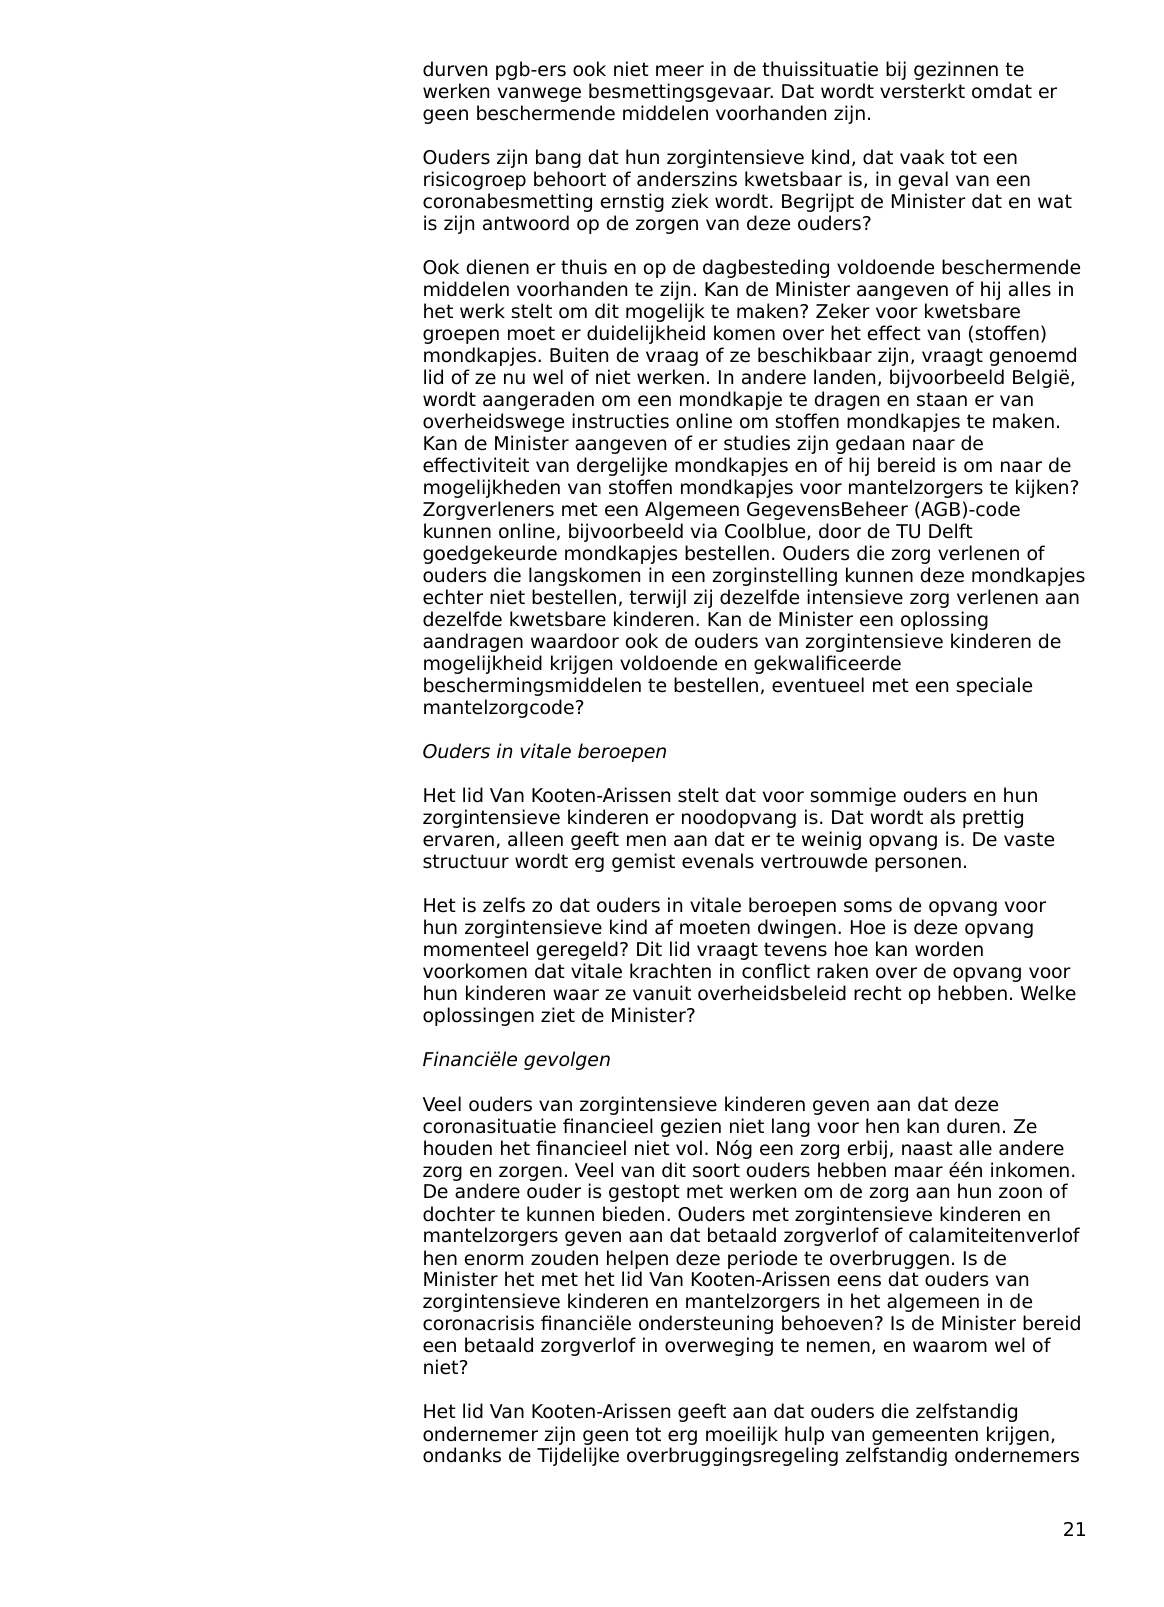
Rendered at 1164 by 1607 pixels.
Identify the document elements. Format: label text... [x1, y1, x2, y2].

text Ouders zijn bang dat hun zorgintensieve kind, dat vaak tot een risicogroep behoort of anderszins kwetsbaar is, in geval van een coronabesmetting ernstig ziek wordt. Begrijpt de Minister dat en wat is zijn antwoord op de zorgen van deze ouders? [422, 147, 1087, 235]
text Het lid Van Kooten-Arissen geeft aan dat ouders die zelfstandig ondernemer zijn geen tot erg moeilijk hulp van gemeenten krijgen, ondanks de Tijdelijke overbruggingsregeling zelfstandig ondernemers [422, 1401, 1087, 1467]
text durven pgb-ers ook niet meer in de thuissituatie bij gezinnen te werken vanwege besmettingsgevaar. Dat wordt versterkt omdat er geen beschermende middelen voorhanden zijn. [422, 59, 1087, 125]
subtitle Financiële gevolgen [422, 1049, 1087, 1071]
text Ook dienen er thuis en op de dagbesteding voldoende beschermende middelen voorhanden te zijn. Kan de Minister aangeven of hij alles in het werk stelt om dit mogelijk te maken? Zeker voor kwetsbare groepen moet er duidelijkheid komen over het effect van (stoffen) mondkapjes. Buiten de vraag of ze beschikbaar zijn, vraagt genoemd lid of ze nu wel of niet werken. In andere landen, bijvoorbeeld België, wordt aangeraden om een mondkapje te dragen en staan er van overheidswege instructies online om stoffen mondkapjes te maken. Kan de Minister aangeven of er studies zijn gedaan naar de effectiviteit van dergelijke mondkapjes en of hij bereid is om naar de mogelijkheden van stoffen mondkapjes voor mantelzorgers te kijken? Zorgverleners met een Algemeen GegevensBeheer (AGB)-code kunnen online, bijvoorbeeld via Coolblue, door de TU Delft goedgekeurde mondkapjes bestellen. Ouders die zorg verlenen of ouders die langskomen in een zorginstelling kunnen deze mondkapjes echter niet bestellen, terwijl zij dezelfde intensieve zorg verlenen aan dezelfde kwetsbare kinderen. Kan de Minister een oplossing aandragen waardoor ook de ouders van zorgintensieve kinderen de mogelijkheid krijgen voldoende en gekwalificeerde beschermingsmiddelen te bestellen, eventueel met een speciale mantelzorgcode? [422, 257, 1087, 719]
text Het lid Van Kooten-Arissen stelt dat voor sommige ouders en hun zorgintensieve kinderen er noodopvang is. Dat wordt als prettig ervaren, alleen geeft men aan dat er te weinig opvang is. De vaste structuur wordt erg gemist evenals vertrouwde personen. [422, 785, 1087, 873]
text Het is zelfs zo dat ouders in vitale beroepen soms de opvang voor hun zorgintensieve kind af moeten dwingen. Hoe is deze opvang momenteel geregeld? Dit lid vraagt tevens hoe kan worden voorkomen dat vitale krachten in conflict raken over de opvang voor hun kinderen waar ze vanuit overheidsbeleid recht op hebben. Welke oplossingen ziet de Minister? [422, 895, 1087, 1027]
subtitle Ouders in vitale beroepen [422, 741, 1087, 763]
text Veel ouders van zorgintensieve kinderen geven aan dat deze coronasituatie financieel gezien niet lang voor hen kan duren. Ze houden het financieel niet vol. Nóg een zorg erbij, naast alle andere zorg en zorgen. Veel van dit soort ouders hebben maar één inkomen. De andere ouder is gestopt met werken om de zorg aan hun zoon of dochter te kunnen bieden. Ouders met zorgintensieve kinderen en mantelzorgers geven aan dat betaald zorgverlof of calamiteitenverlof hen enorm zouden helpen deze periode te overbruggen. Is de Minister het met het lid Van Kooten-Arissen eens dat ouders van zorgintensieve kinderen en mantelzorgers in het algemeen in de coronacrisis financiële ondersteuning behoeven? Is de Minister bereid een betaald zorgverlof in overweging te nemen, en waarom wel of niet? [422, 1093, 1087, 1379]
